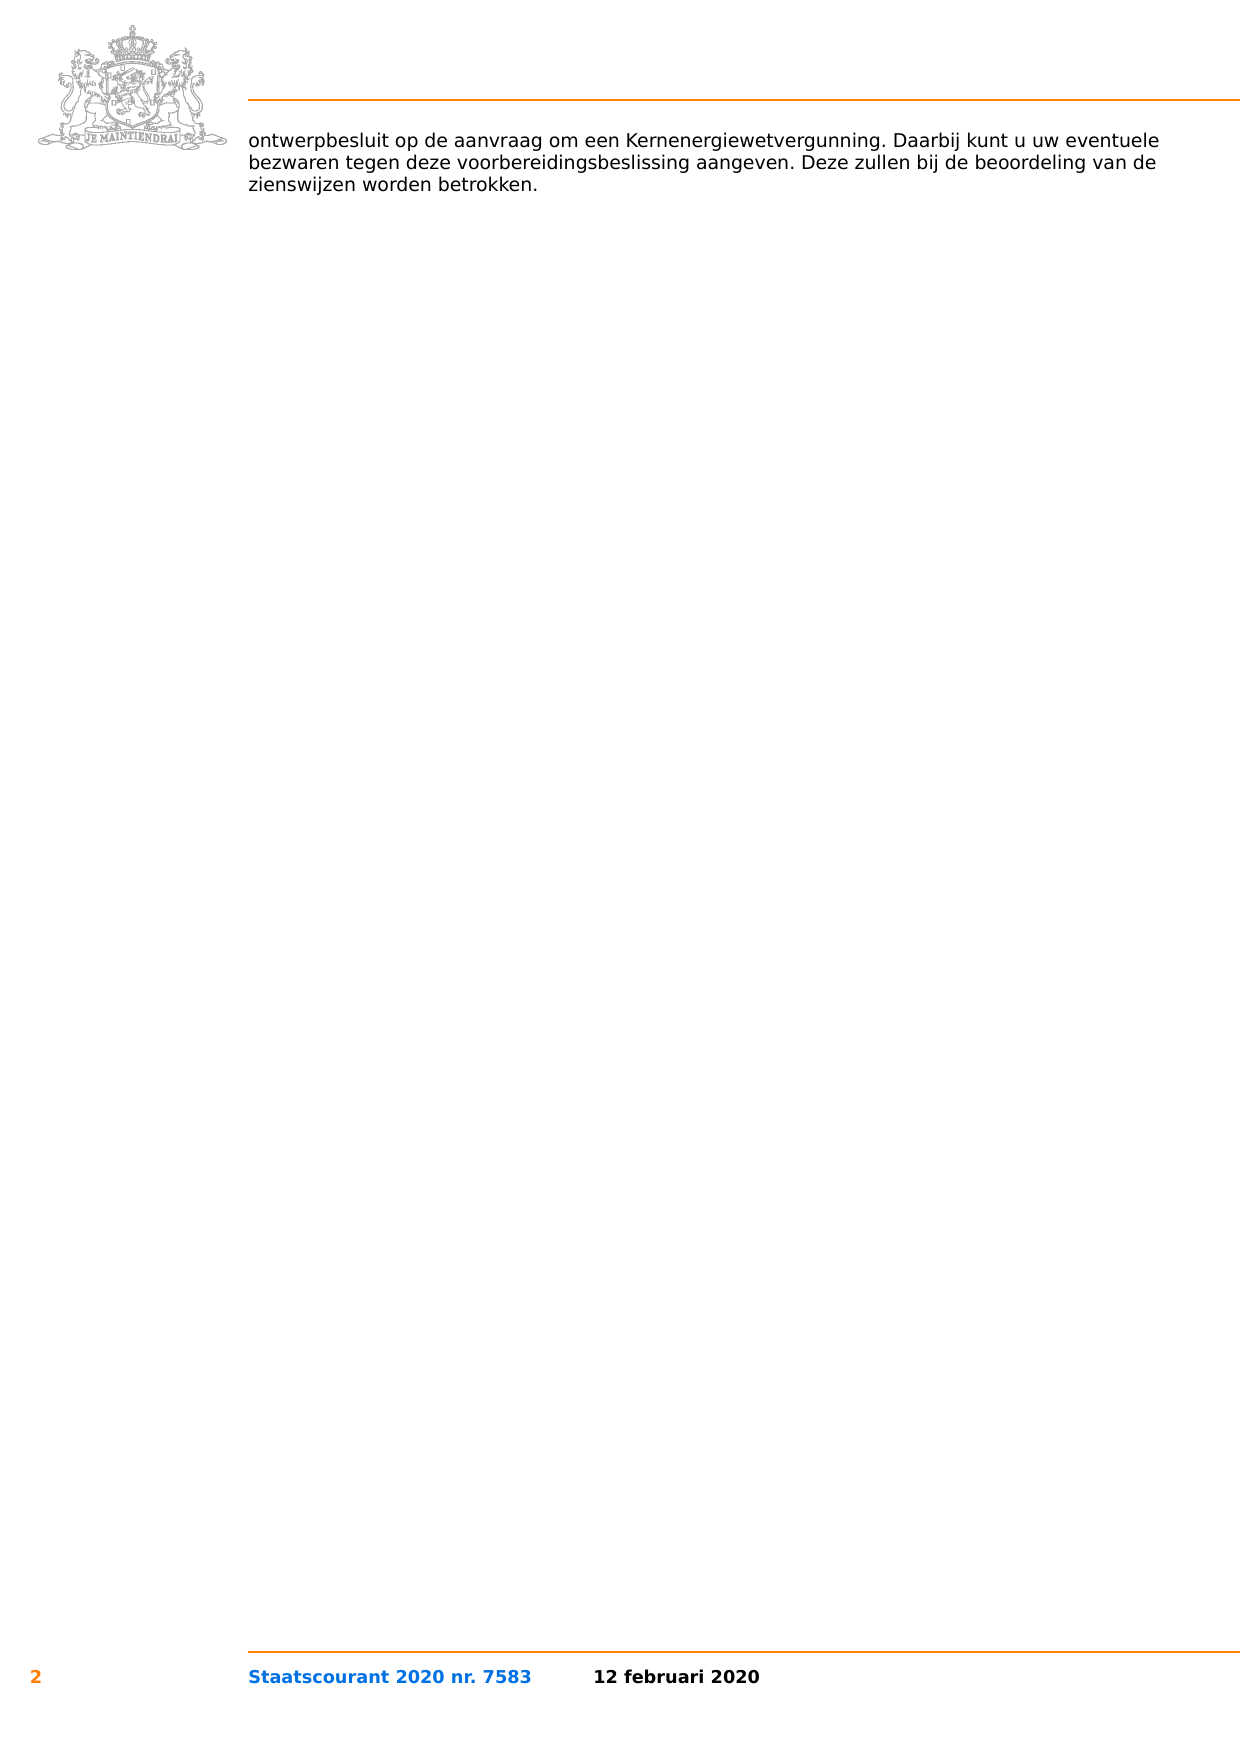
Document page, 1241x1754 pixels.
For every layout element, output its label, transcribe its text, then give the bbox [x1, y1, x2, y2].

picture [38, 25, 227, 150]
text ontwerpbesluit op de aanvraag om een Kernenergiewetvergunning. Daarbij kunt u uw eventuele bezwaren tegen deze voorbereidingsbeslissing aangeven. Deze zullen bij de beoordeling van de zienswijzen worden betrokken. [248, 130, 1163, 196]
